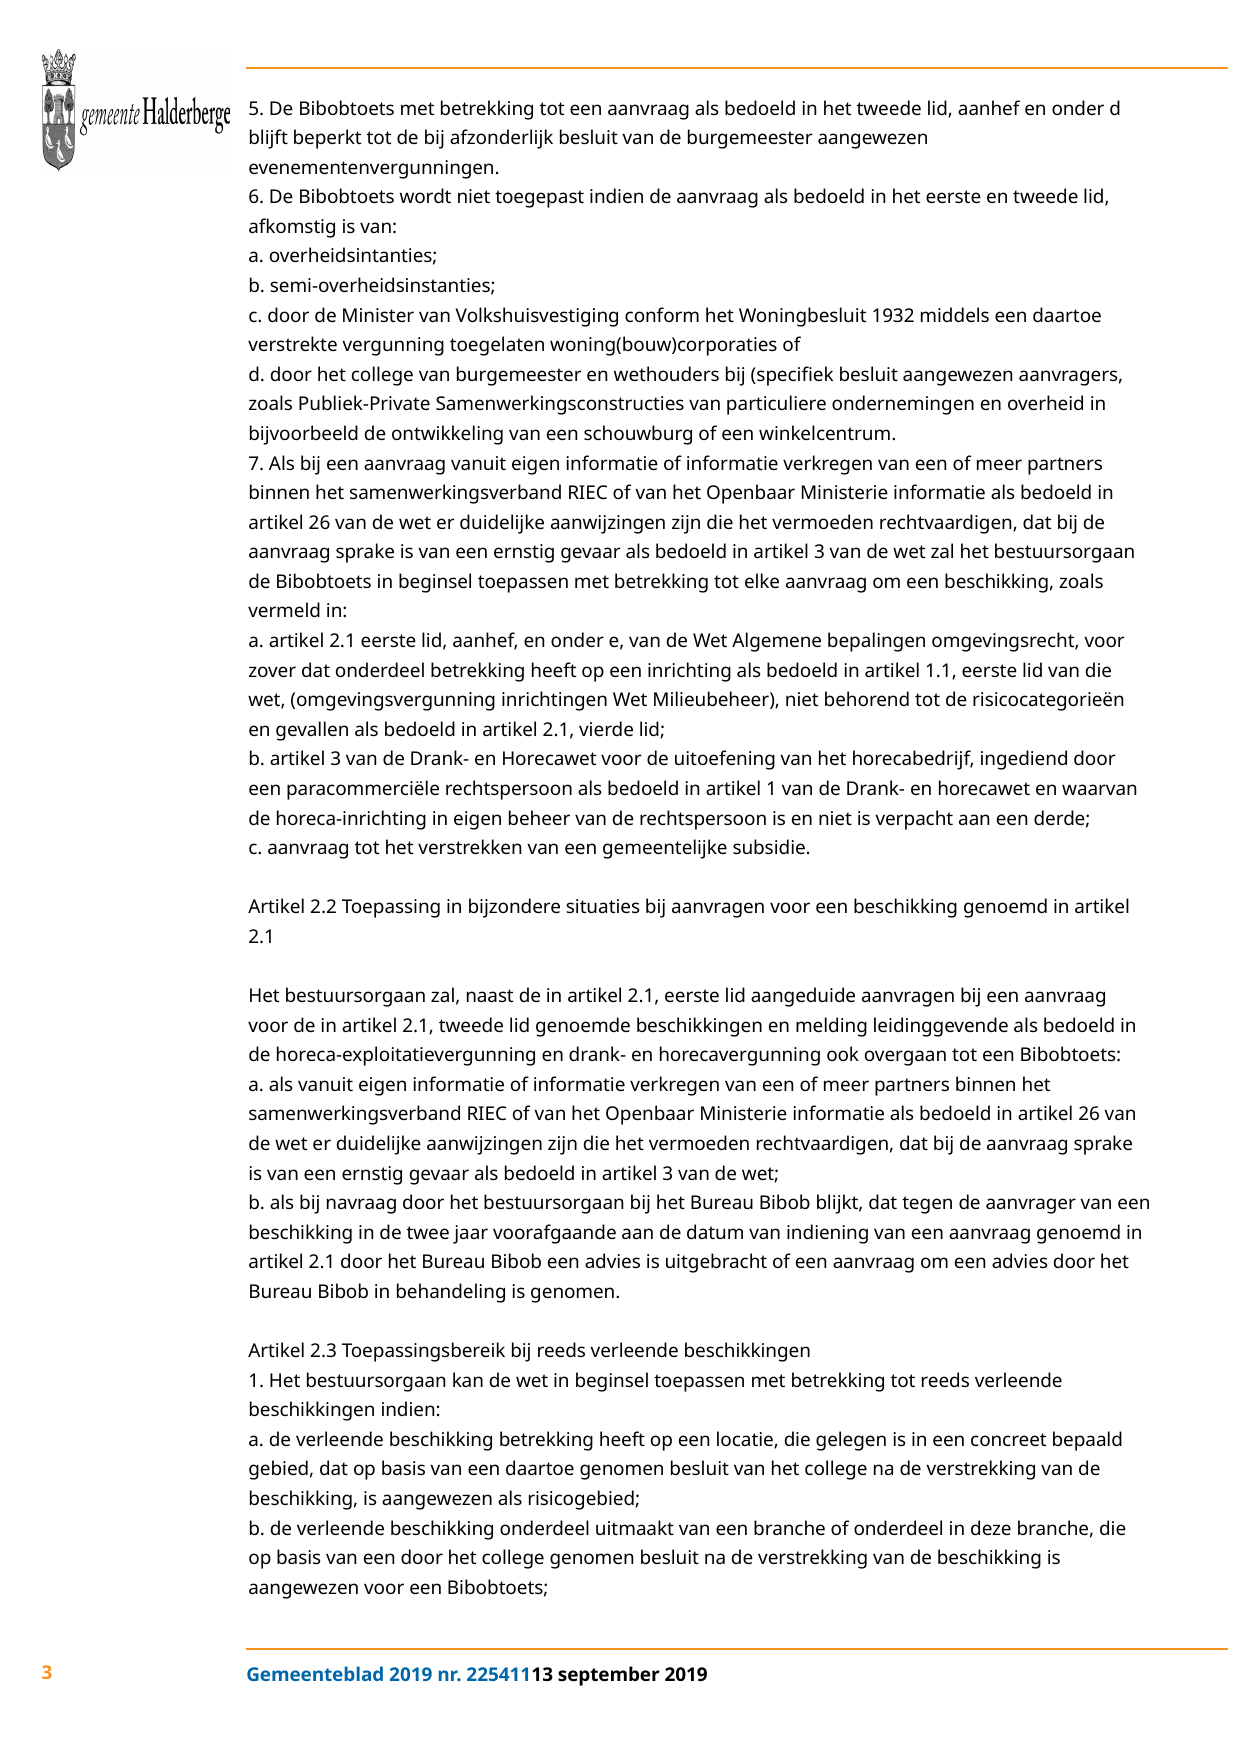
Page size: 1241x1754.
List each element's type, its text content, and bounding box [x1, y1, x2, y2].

picture [41, 47, 231, 172]
text Artikel 2.3 Toepassingsbereik bij reeds verleende beschikkingen [248, 1337, 1152, 1363]
text b. de verleende beschikking onderdeel uitmaakt van een branche of onderdeel in deze branche, die op basis van een door het college genomen besluit na de verstrekking van de beschikking is aangewezen voor een Bibobtoets; [248, 1515, 1152, 1600]
text a. overheidsintanties; [248, 243, 1152, 268]
text b. als bij navraag door het bestuursorgaan bij het Bureau Bibob blijkt, dat tegen de aanvrager van een beschikking in de twee jaar voorafgaande aan de datum van indiening van een aanvraag genoemd in artikel 2.1 door het Bureau Bibob een advies is uitgebracht of een aanvraag om een advies door het Bureau Bibob in behandeling is genomen. [248, 1189, 1152, 1304]
text c. aanvraag tot het verstrekken van een gemeentelijke subsidie. [248, 834, 1152, 860]
text a. de verleende beschikking betrekking heeft op een locatie, die gelegen is in een concreet bepaald gebied, dat op basis van een daartoe genomen besluit van het college na de verstrekking van de beschikking, is aangewezen als risicogebied; [248, 1426, 1152, 1511]
text a. artikel 2.1 eerste lid, aanhef, en onder e, van de Wet Algemene bepalingen omgevingsrecht, voor zover dat onderdeel betrekking heeft op een inrichting als bedoeld in artikel 1.1, eerste lid van die wet, (omgevingsvergunning inrichtingen Wet Milieubeheer), niet behorend tot de risicocategorieën en gevallen als bedoeld in artikel 2.1, vierde lid; [248, 627, 1152, 742]
text 6. De Bibobtoets wordt niet toegepast indien de aanvraag als bedoeld in het eerste en tweede lid, afkomstig is van: [248, 183, 1152, 239]
text a. als vanuit eigen informatie of informatie verkregen van een of meer partners binnen het samenwerkingsverband RIEC of van het Openbaar Ministerie informatie als bedoeld in artikel 26 van de wet er duidelijke aanwijzingen zijn die het vermoeden rechtvaardigen, dat bij de aanvraag sprake is van een ernstig gevaar als bedoeld in artikel 3 van de wet; [248, 1071, 1152, 1186]
text Artikel 2.2 Toepassing in bijzondere situaties bij aanvragen voor een beschikking genoemd in artikel 2.1 [248, 893, 1152, 949]
text Het bestuursorgaan zal, naast de in artikel 2.1, eerste lid aangeduide aanvragen bij een aanvraag voor de in artikel 2.1, tweede lid genoemde beschikkingen en melding leidinggevende als bedoeld in de horeca-exploitatievergunning en drank- en horecavergunning ook overgaan tot een Bibobtoets: [248, 982, 1152, 1067]
text b. artikel 3 van de Drank- en Horecawet voor de uitoefening van het horecabedrijf, ingediend door een paracommerciële rechtspersoon als bedoeld in artikel 1 van de Drank- en horecawet en waarvan de horeca-inrichting in eigen beheer van de rechtspersoon is en niet is verpacht aan een derde; [248, 746, 1152, 831]
text 1. Het bestuursorgaan kan de wet in beginsel toepassen met betrekking tot reeds verleende beschikkingen indien: [248, 1367, 1152, 1422]
text 5. De Bibobtoets met betrekking tot een aanvraag als bedoeld in het tweede lid, aanhef en onder d blijft beperkt tot de bij afzonderlijk besluit van de burgemeester aangewezen evenementenvergunningen. [248, 95, 1152, 180]
text b. semi-overheidsinstanties; [248, 272, 1152, 298]
text 7. Als bij een aanvraag vanuit eigen informatie of informatie verkregen van een of meer partners binnen het samenwerkingsverband RIEC of van het Openbaar Ministerie informatie als bedoeld in artikel 26 van de wet er duidelijke aanwijzingen zijn die het vermoeden rechtvaardigen, dat bij de aanvraag sprake is van een ernstig gevaar als bedoeld in artikel 3 van de wet zal het bestuursorgaan de Bibobtoets in beginsel toepassen met betrekking tot elke aanvraag om een beschikking, zoals vermeld in: [248, 450, 1152, 623]
text d. door het college van burgemeester en wethouders bij (specifiek besluit aangewezen aanvragers, zoals Publiek-Private Samenwerkingsconstructies van particuliere ondernemingen en overheid in bijvoorbeeld de ontwikkeling van een schouwburg of een winkelcentrum. [248, 361, 1152, 446]
text c. door de Minister van Volkshuisvestiging conform het Woningbesluit 1932 middels een daartoe verstrekte vergunning toegelaten woning(bouw)corporaties of [248, 302, 1152, 357]
